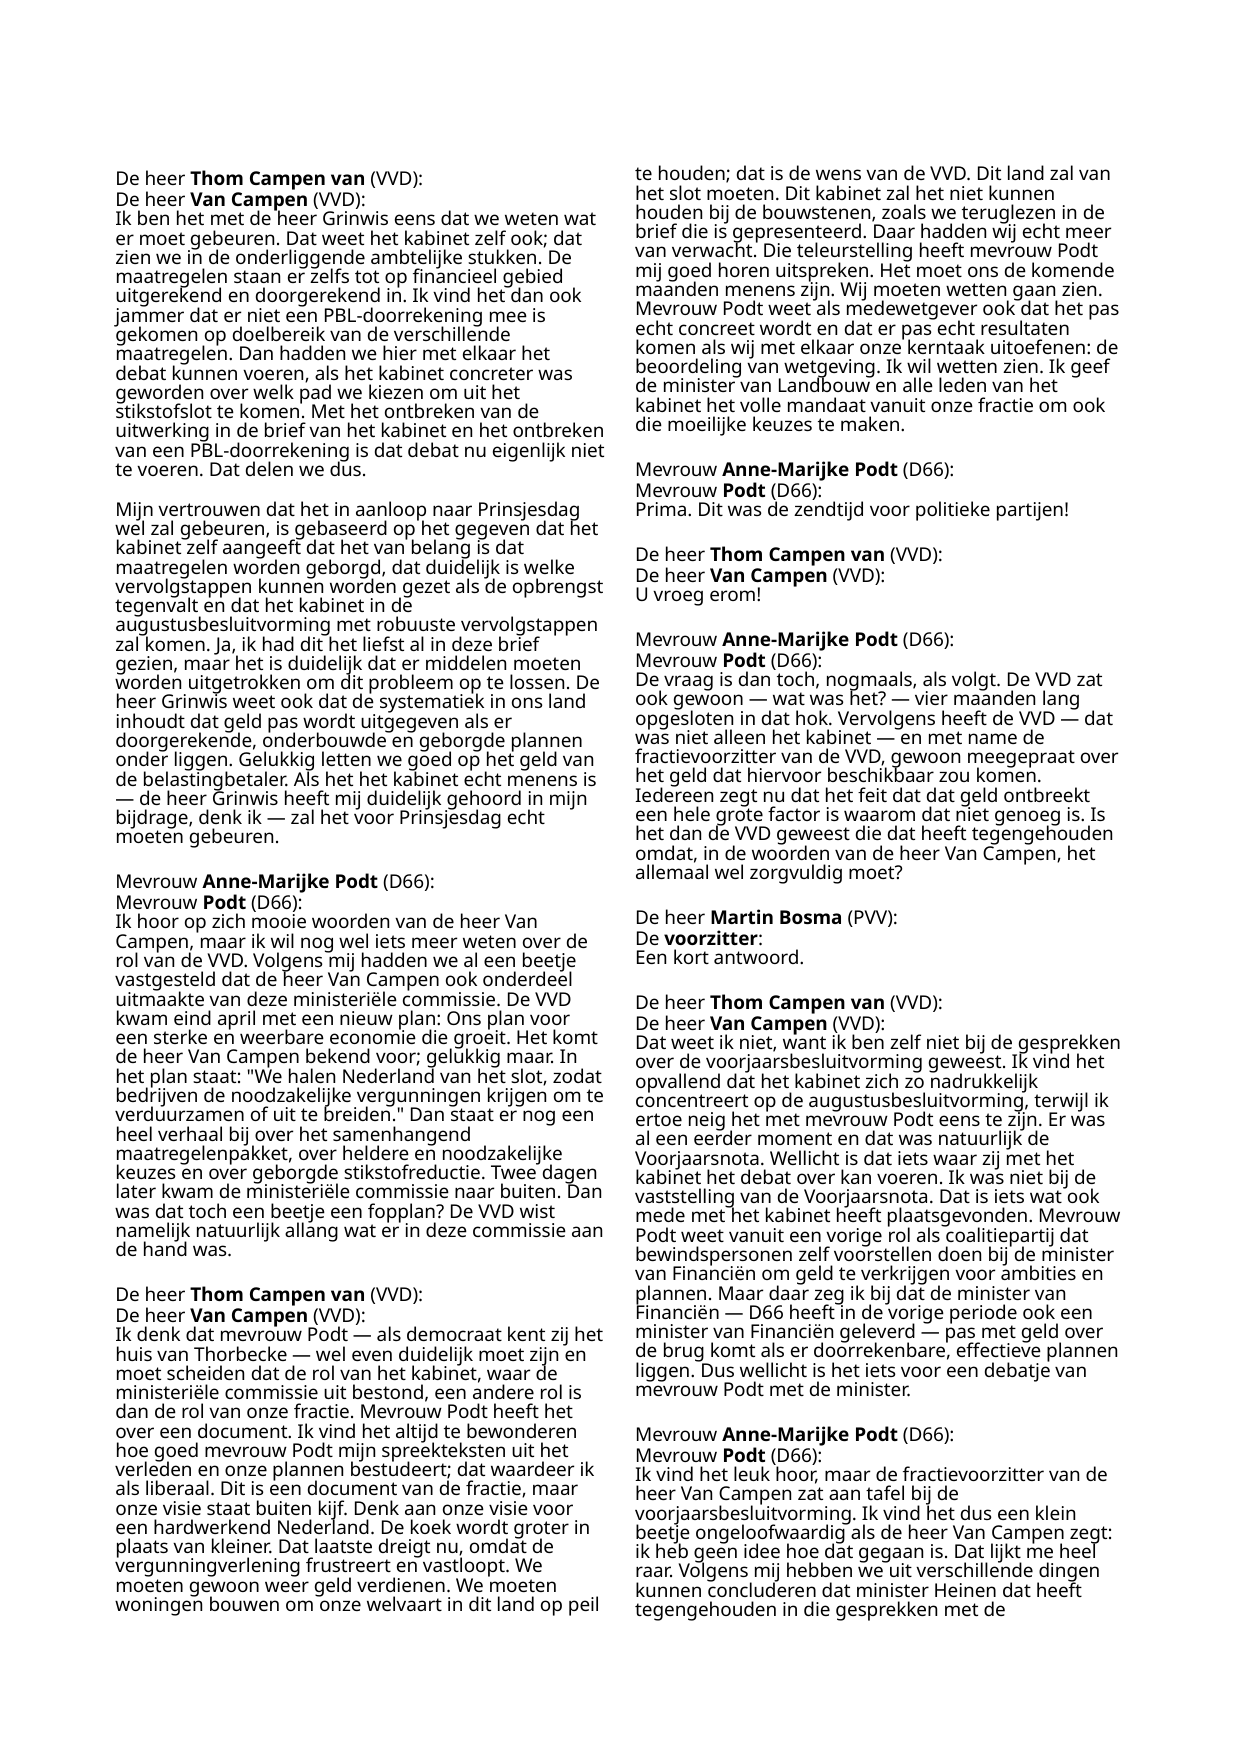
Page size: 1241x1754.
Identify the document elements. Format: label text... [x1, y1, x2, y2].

text Mevrouw Podt (D66): [635, 482, 1125, 501]
text Ik hoor op zich mooie woorden van de heer Van Campen, maar ik wil nog wel iets meer weten over de rol van de VVD. Volgens mij hadden we al een beetje vastgesteld dat de heer Van Campen ook onderdeel uitmaakte van deze ministeriële commissie. De VVD kwam eind april met een nieuw plan: Ons plan voor een sterke en weerbare economie die groeit. Het komt de heer Van Campen bekend voor; gelukkig maar. In het plan staat: "We halen Nederland van het slot, zodat bedrijven de noodzakelijke vergunningen krijgen om te verduurzamen of uit te breiden." Dan staat er nog een heel verhaal bij over het samenhangend maatregelenpakket, over heldere en noodzakelijke keuzes en over geborgde stikstofreductie. Twee dagen later kwam de ministeriële commissie naar buiten. Dan was dat toch een beetje een fopplan? De VVD wist namelijk natuurlijk allang wat er in deze commissie aan de hand was. [115, 913, 605, 1260]
text De heer Van Campen (VVD): [115, 191, 605, 210]
text U vroeg erom! [635, 586, 1125, 605]
text De vraag is dan toch, nogmaals, als volgt. De VVD zat ook gewoon — wat was het? — vier maanden lang opgesloten in dat hok. Vervolgens heeft de VVD — dat was niet alleen het kabinet — en met name de fractievoorzitter van de VVD, gewoon meegepraat over het geld dat hiervoor beschikbaar zou komen. Iedereen zegt nu dat het feit dat dat geld ontbreekt een hele grote factor is waarom dat niet genoeg is. Is het dan de VVD geweest die dat heeft tegengehouden omdat, in de woorden van de heer Van Campen, het allemaal wel zorgvuldig moet? [635, 671, 1125, 883]
text Prima. Dit was de zendtijd voor politieke partijen! [635, 501, 1125, 520]
text De heer Thom Campen van (VVD): [115, 1281, 605, 1307]
text De heer Thom Campen van (VVD): [635, 541, 1125, 567]
text Een kort antwoord. [635, 949, 1125, 968]
text Mevrouw Podt (D66): [115, 894, 605, 913]
text De heer Van Campen (VVD): [635, 567, 1125, 586]
text Mijn vertrouwen dat het in aanloop naar Prinsjesdag wel zal gebeuren, is gebaseerd op het gegeven dat het kabinet zelf aangeeft dat het van belang is dat maatregelen worden geborgd, dat duidelijk is welke vervolgstappen kunnen worden gezet als de opbrengst tegenvalt en dat het kabinet in de augustusbesluitvorming met robuuste vervolgstappen zal komen. Ja, ik had dit het liefst al in deze brief gezien, maar het is duidelijk dat er middelen moeten worden uitgetrokken om dit probleem op te lossen. De heer Grinwis weet ook dat de systematiek in ons land inhoudt dat geld pas wordt uitgegeven als er doorgerekende, onderbouwde en geborgde plannen onder liggen. Gelukkig letten we goed op het geld van de belastingbetaler. Als het het kabinet echt menens is — de heer Grinwis heeft mij duidelijk gehoord in mijn bijdrage, denk ik — zal het voor Prinsjesdag echt moeten gebeuren. [115, 501, 605, 848]
text Ik ben het met de heer Grinwis eens dat we weten wat er moet gebeuren. Dat weet het kabinet zelf ook; dat zien we in de onderliggende ambtelijke stukken. De maatregelen staan er zelfs tot op financieel gebied uitgerekend en doorgerekend in. Ik vind het dan ook jammer dat er niet een PBL-doorrekening mee is gekomen op doelbereik van de verschillende maatregelen. Dan hadden we hier met elkaar het debat kunnen voeren, als het kabinet concreter was geworden over welk pad we kiezen om uit het stikstofslot te komen. Met het ontbreken van de uitwerking in de brief van het kabinet en het ontbreken van een PBL-doorrekening is dat debat nu eigenlijk niet te voeren. Dat delen we dus. [115, 210, 605, 480]
text De heer Martin Bosma (PVV): [635, 904, 1125, 930]
text Mevrouw Anne-Marijke Podt (D66): [635, 1421, 1125, 1447]
text Dat weet ik niet, want ik ben zelf niet bij de gesprekken over de voorjaarsbesluitvorming geweest. Ik vind het opvallend dat het kabinet zich zo nadrukkelijk concentreert op de augustusbesluitvorming, terwijl ik ertoe neig het met mevrouw Podt eens te zijn. Er was al een eerder moment en dat was natuurlijk de Voorjaarsnota. Wellicht is dat iets waar zij met het kabinet het debat over kan voeren. Ik was niet bij de vaststelling van de Voorjaarsnota. Dat is iets wat ook mede met het kabinet heeft plaatsgevonden. Mevrouw Podt weet vanuit een vorige rol als coalitiepartij dat bewindspersonen zelf voorstellen doen bij de minister van Financiën om geld te verkrijgen voor ambities en plannen. Maar daar zeg ik bij dat de minister van Financiën — D66 heeft in de vorige periode ook een minister van Financiën geleverd — pas met geld over de brug komt als er doorrekenbare, effectieve plannen liggen. Dus wellicht is het iets voor een debatje van mevrouw Podt met de minister. [635, 1034, 1125, 1400]
text te houden; dat is de wens van de VVD. Dit land zal van het slot moeten. Dit kabinet zal het niet kunnen houden bij de bouwstenen, zoals we teruglezen in de brief die is gepresenteerd. Daar hadden wij echt meer van verwacht. Die teleurstelling heeft mevrouw Podt mij goed horen uitspreken. Het moet ons de komende maanden menens zijn. Wij moeten wetten gaan zien. Mevrouw Podt weet als medewetgever ook dat het pas echt concreet wordt en dat er pas echt resultaten komen als wij met elkaar onze kerntaak uitoefenen: de beoordeling van wetgeving. Ik wil wetten zien. Ik geef de minister van Landbouw en alle leden van het kabinet het volle mandaat vanuit onze fractie om ook die moeilijke keuzes te maken. [635, 165, 1125, 435]
text Mevrouw Anne-Marijke Podt (D66): [115, 868, 605, 894]
text Mevrouw Anne-Marijke Podt (D66): [635, 456, 1125, 482]
text De heer Thom Campen van (VVD): [635, 989, 1125, 1015]
text De voorzitter: [635, 930, 1125, 949]
text De heer Van Campen (VVD): [635, 1015, 1125, 1034]
text Mevrouw Anne-Marijke Podt (D66): [635, 626, 1125, 652]
text De heer Thom Campen van (VVD): [115, 165, 605, 191]
text Ik vind het leuk hoor, maar de fractievoorzitter van de heer Van Campen zat aan tafel bij de voorjaarsbesluitvorming. Ik vind het dus een klein beetje ongeloofwaardig als de heer Van Campen zegt: ik heb geen idee hoe dat gegaan is. Dat lijkt me heel raar. Volgens mij hebben we uit verschillende dingen kunnen concluderen dat minister Heinen dat heeft tegengehouden in die gesprekken met de [635, 1466, 1125, 1620]
text Mevrouw Podt (D66): [635, 1447, 1125, 1466]
text De heer Van Campen (VVD): [115, 1307, 605, 1326]
text Ik denk dat mevrouw Podt — als democraat kent zij het huis van Thorbecke — wel even duidelijk moet zijn en moet scheiden dat de rol van het kabinet, waar de ministeriële commissie uit bestond, een andere rol is dan de rol van onze fractie. Mevrouw Podt heeft het over een document. Ik vind het altijd te bewonderen hoe goed mevrouw Podt mijn spreekteksten uit het verleden en onze plannen bestudeert; dat waardeer ik als liberaal. Dit is een document van de fractie, maar onze visie staat buiten kijf. Denk aan onze visie voor een hardwerkend Nederland. De koek wordt groter in plaats van kleiner. Dat laatste dreigt nu, omdat de vergunningverlening frustreert en vastloopt. We moeten gewoon weer geld verdienen. We moeten woningen bouwen om onze welvaart in dit land op peil [115, 1326, 605, 1615]
text Mevrouw Podt (D66): [635, 652, 1125, 671]
